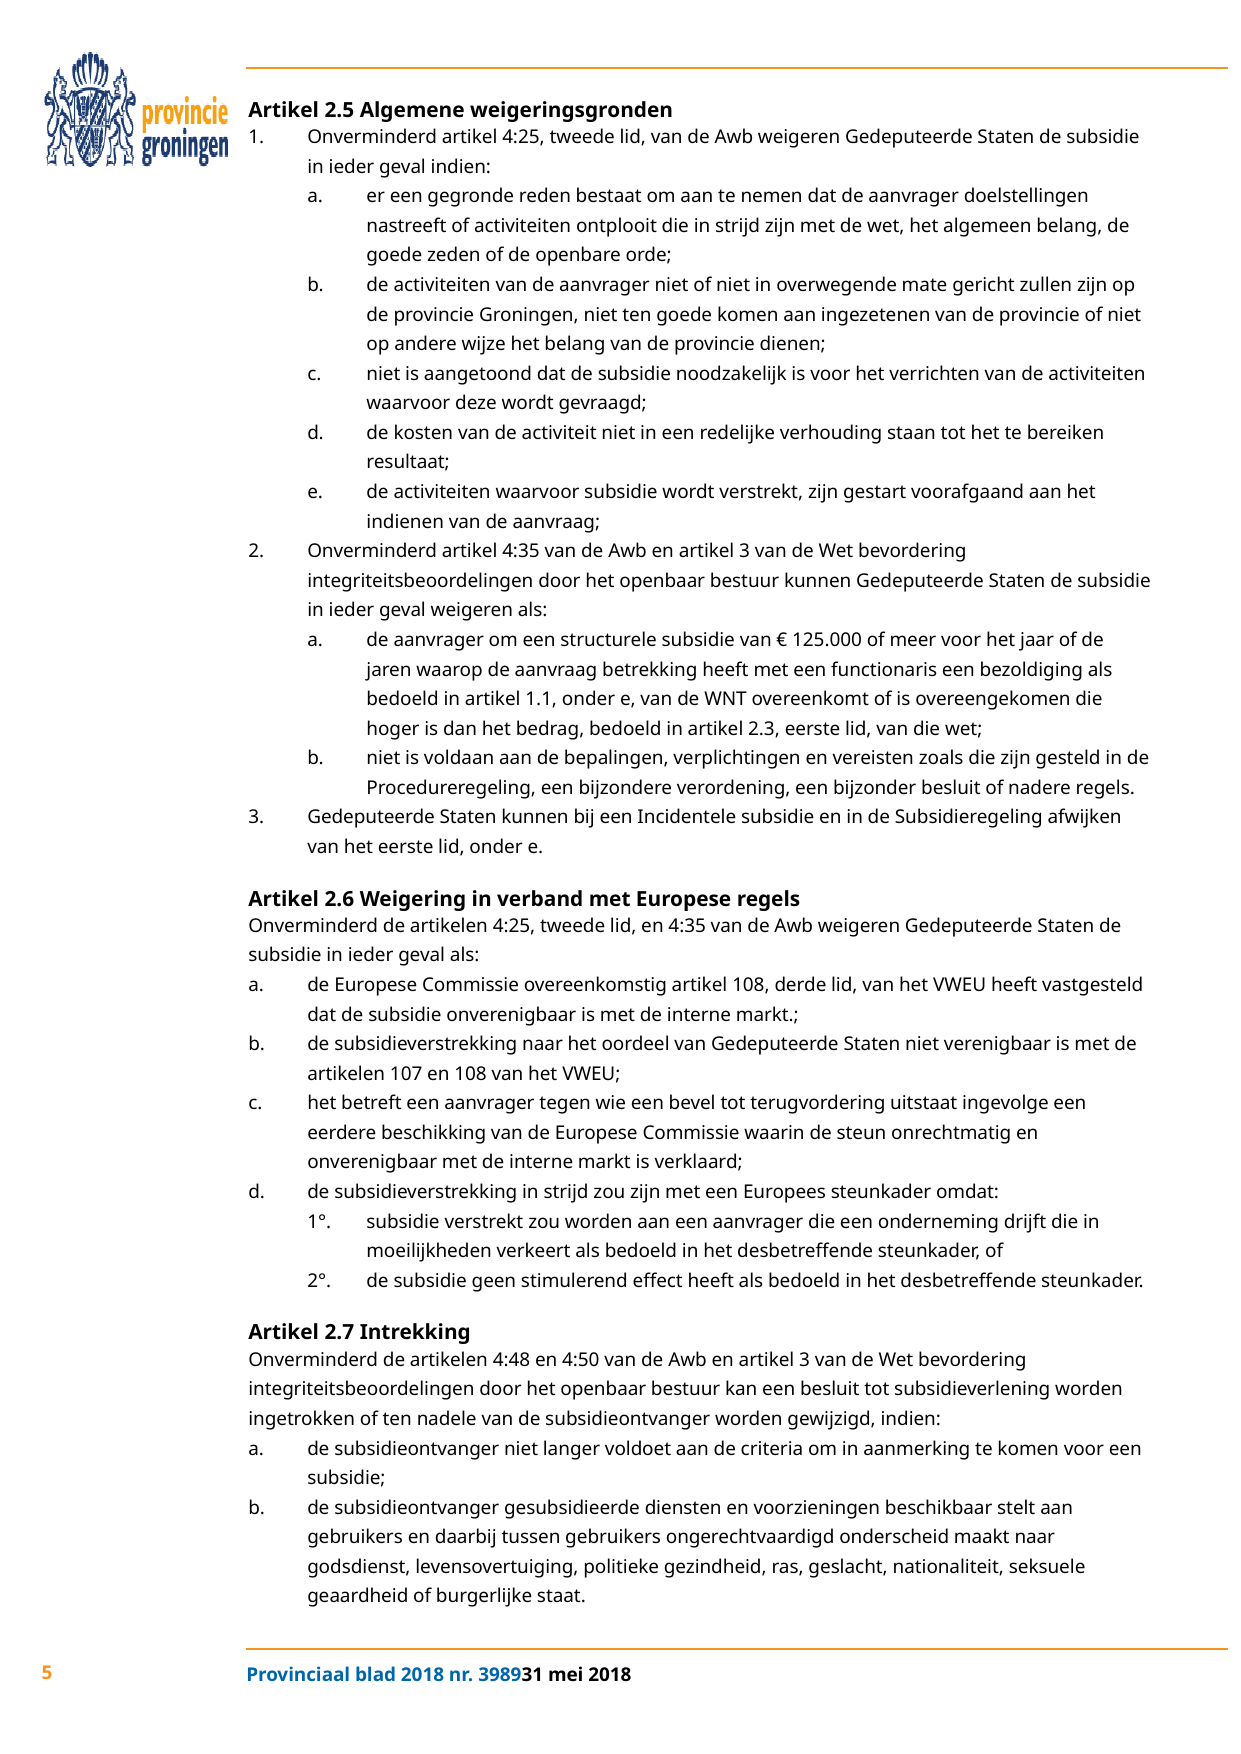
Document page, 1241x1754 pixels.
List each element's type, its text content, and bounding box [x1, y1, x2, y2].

list Onverminderd artikel 4:35 van de Awb en artikel 3 van de Wet bevordering integriteitsbeoordelingen door het openbaar bestuur kunnen Gedeputeerde Staten de subsidie in ieder geval weigeren als: [248, 537, 1152, 622]
list er een gegronde reden bestaat om aan te nemen dat de aanvrager doelstellingen nastreeft of activiteiten ontplooit die in strijd zijn met de wet, het algemeen belang, de goede zeden of de openbare orde; [307, 182, 1152, 267]
list de subsidieontvanger gesubsidieerde diensten en voorzieningen beschikbaar stelt aan gebruikers en daarbij tussen gebruikers ongerechtvaardigd onderscheid maakt naar godsdienst, levensovertuiging, politieke gezindheid, ras, geslacht, nationaliteit, seksuele geaardheid of burgerlijke staat. [248, 1494, 1152, 1608]
text Onverminderd de artikelen 4:48 en 4:50 van de Awb en artikel 3 van de Wet bevordering integriteitsbeoordelingen door het openbaar bestuur kan een besluit tot subsidieverlening worden ingetrokken of ten nadele van de subsidieontvanger worden gewijzigd, indien: [248, 1346, 1152, 1431]
list de Europese Commissie overeenkomstig artikel 108, derde lid, van het VWEU heeft vastgesteld dat de subsidie onverenigbaar is met de interne markt.; [248, 971, 1152, 1027]
list Onverminderd artikel 4:25, tweede lid, van de Awb weigeren Gedeputeerde Staten de subsidie in ieder geval indien: [248, 123, 1152, 178]
text Artikel 2.5 Algemene weigeringsgronden [248, 95, 1152, 123]
text Artikel 2.7 Intrekking [248, 1317, 1152, 1346]
list niet is aangetoond dat de subsidie noodzakelijk is voor het verrichten van de activiteiten waarvoor deze wordt gevraagd; [307, 360, 1152, 415]
list de activiteiten van de aanvrager niet of niet in overwegende mate gericht zullen zijn op de provincie Groningen, niet ten goede komen aan ingezetenen van de provincie of niet op andere wijze het belang van de provincie dienen; [307, 271, 1152, 356]
list de subsidieverstrekking in strijd zou zijn met een Europees steunkader omdat: [248, 1178, 1152, 1204]
list het betreft een aanvrager tegen wie een bevel tot terugvordering uitstaat ingevolge een eerdere beschikking van de Europese Commissie waarin de steun onrechtmatig en onverenigbaar met de interne markt is verklaard; [248, 1089, 1152, 1174]
list de kosten van de activiteit niet in een redelijke verhouding staan tot het te bereiken resultaat; [307, 419, 1152, 474]
list Gedeputeerde Staten kunnen bij een Incidentele subsidie en in de Subsidieregeling afwijken van het eerste lid, onder e. [248, 804, 1152, 859]
picture [41, 47, 231, 172]
list de subsidieontvanger niet langer voldoet aan de criteria om in aanmerking te komen voor een subsidie; [248, 1435, 1152, 1490]
text Artikel 2.6 Weigering in verband met Europese regels [248, 884, 1152, 912]
text Onverminderd de artikelen 4:25, tweede lid, en 4:35 van de Awb weigeren Gedeputeerde Staten de subsidie in ieder geval als: [248, 912, 1152, 967]
list de activiteiten waarvoor subsidie wordt verstrekt, zijn gestart voorafgaand aan het indienen van de aanvraag; [307, 478, 1152, 533]
list niet is voldaan aan de bepalingen, verplichtingen en vereisten zoals die zijn gesteld in de Procedureregeling, een bijzondere verordening, een bijzonder besluit of nadere regels. [307, 744, 1152, 800]
list subsidie verstrekt zou worden aan een aanvrager die een onderneming drijft die in moeilijkheden verkeert als bedoeld in het desbetreffende steunkader, of [307, 1208, 1152, 1263]
list de aanvrager om een structurele subsidie van € 125.000 of meer voor het jaar of de jaren waarop de aanvraag betrekking heeft met een functionaris een bezoldiging als bedoeld in artikel 1.1, onder e, van de WNT overeenkomt of is overeengekomen die hoger is dan het bedrag, bedoeld in artikel 2.3, eerste lid, van die wet; [307, 626, 1152, 741]
list de subsidieverstrekking naar het oordeel van Gedeputeerde Staten niet verenigbaar is met de artikelen 107 en 108 van het VWEU; [248, 1030, 1152, 1086]
list de subsidie geen stimulerend effect heeft als bedoeld in het desbetreffende steunkader. [307, 1267, 1152, 1293]
